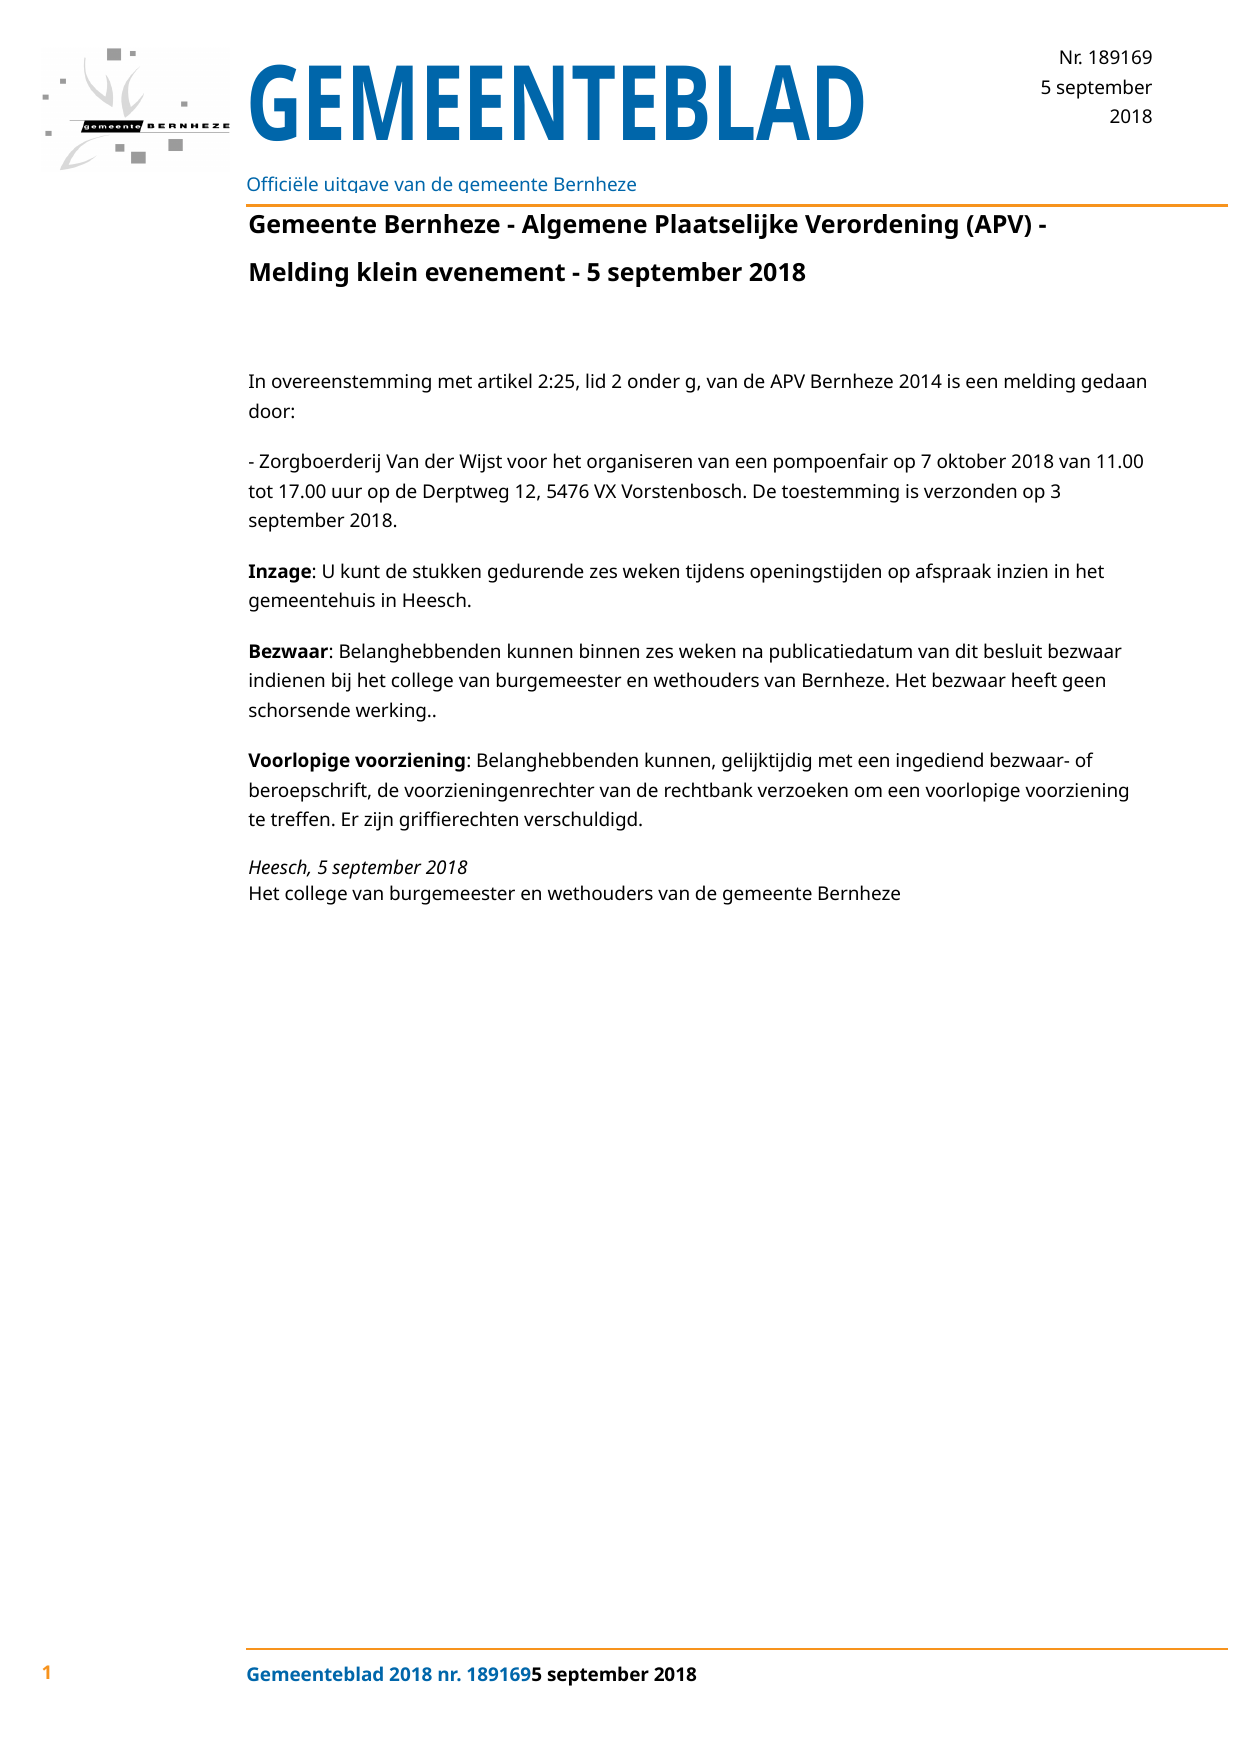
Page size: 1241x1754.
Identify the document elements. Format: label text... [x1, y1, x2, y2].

text Bezwaar: Belanghebbenden kunnen binnen zes weken na publicatiedatum van dit besluit bezwaar indienen bij het college van burgemeester en wethouders van Bernheze. Het bezwaar heeft geen schorsende werking.. [248, 638, 1152, 723]
text Gemeente Bernheze - Algemene Plaatselijke Verordening (APV) - Melding klein evenement - 5 september 2018 [248, 207, 1152, 288]
text In overeenstemming met artikel 2:25, lid 2 onder g, van de APV Bernheze 2014 is een melding gedaan door: [248, 368, 1152, 424]
picture [41, 47, 231, 172]
text Voorlopige voorziening: Belanghebbenden kunnen, gelijktijdig met een ingediend bezwaar- of beroepschrift, de voorzieningenrechter van de rechtbank verzoeken om een voorlopige voorziening te treffen. Er zijn griffierechten verschuldigd. [248, 747, 1152, 832]
text Het college van burgemeester en wethouders van de gemeente Bernheze [248, 880, 1152, 906]
text Inzage: U kunt de stukken gedurende zes weken tijdens openingstijden op afspraak inzien in het gemeentehuis in Heesch. [248, 558, 1152, 613]
text - Zorgboerderij Van der Wijst voor het organiseren van een pompoenfair op 7 oktober 2018 van 11.00 tot 17.00 uur op de Derptweg 12, 5476 VX Vorstenbosch. De toestemming is verzonden op 3 september 2018. [248, 448, 1152, 533]
text Heesch, 5 september 2018 [248, 854, 1152, 880]
